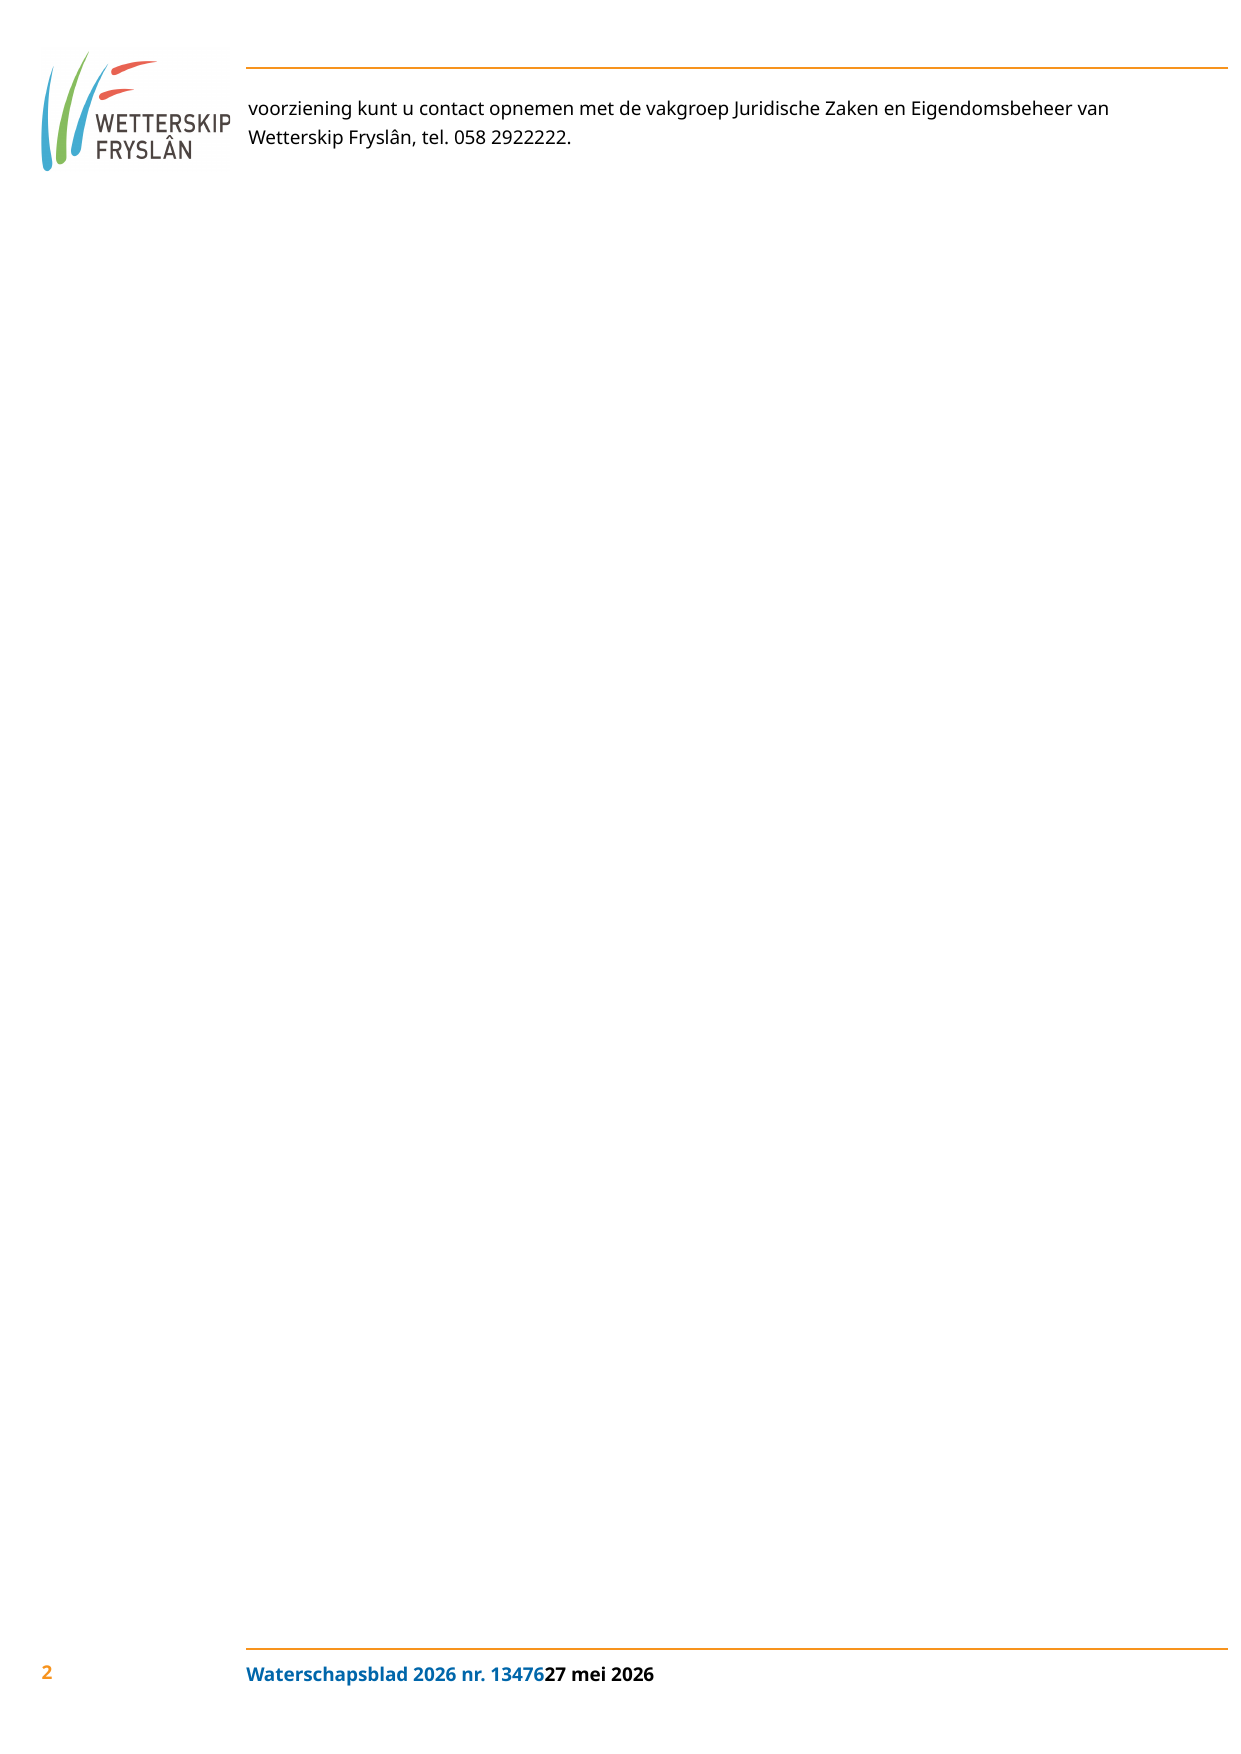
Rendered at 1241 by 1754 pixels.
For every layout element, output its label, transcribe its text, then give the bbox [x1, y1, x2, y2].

picture [41, 47, 231, 172]
text voorziening kunt u contact opnemen met de vakgroep Juridische Zaken en Eigendomsbeheer van Wetterskip Fryslân, tel. 058 2922222. [248, 95, 1152, 150]
